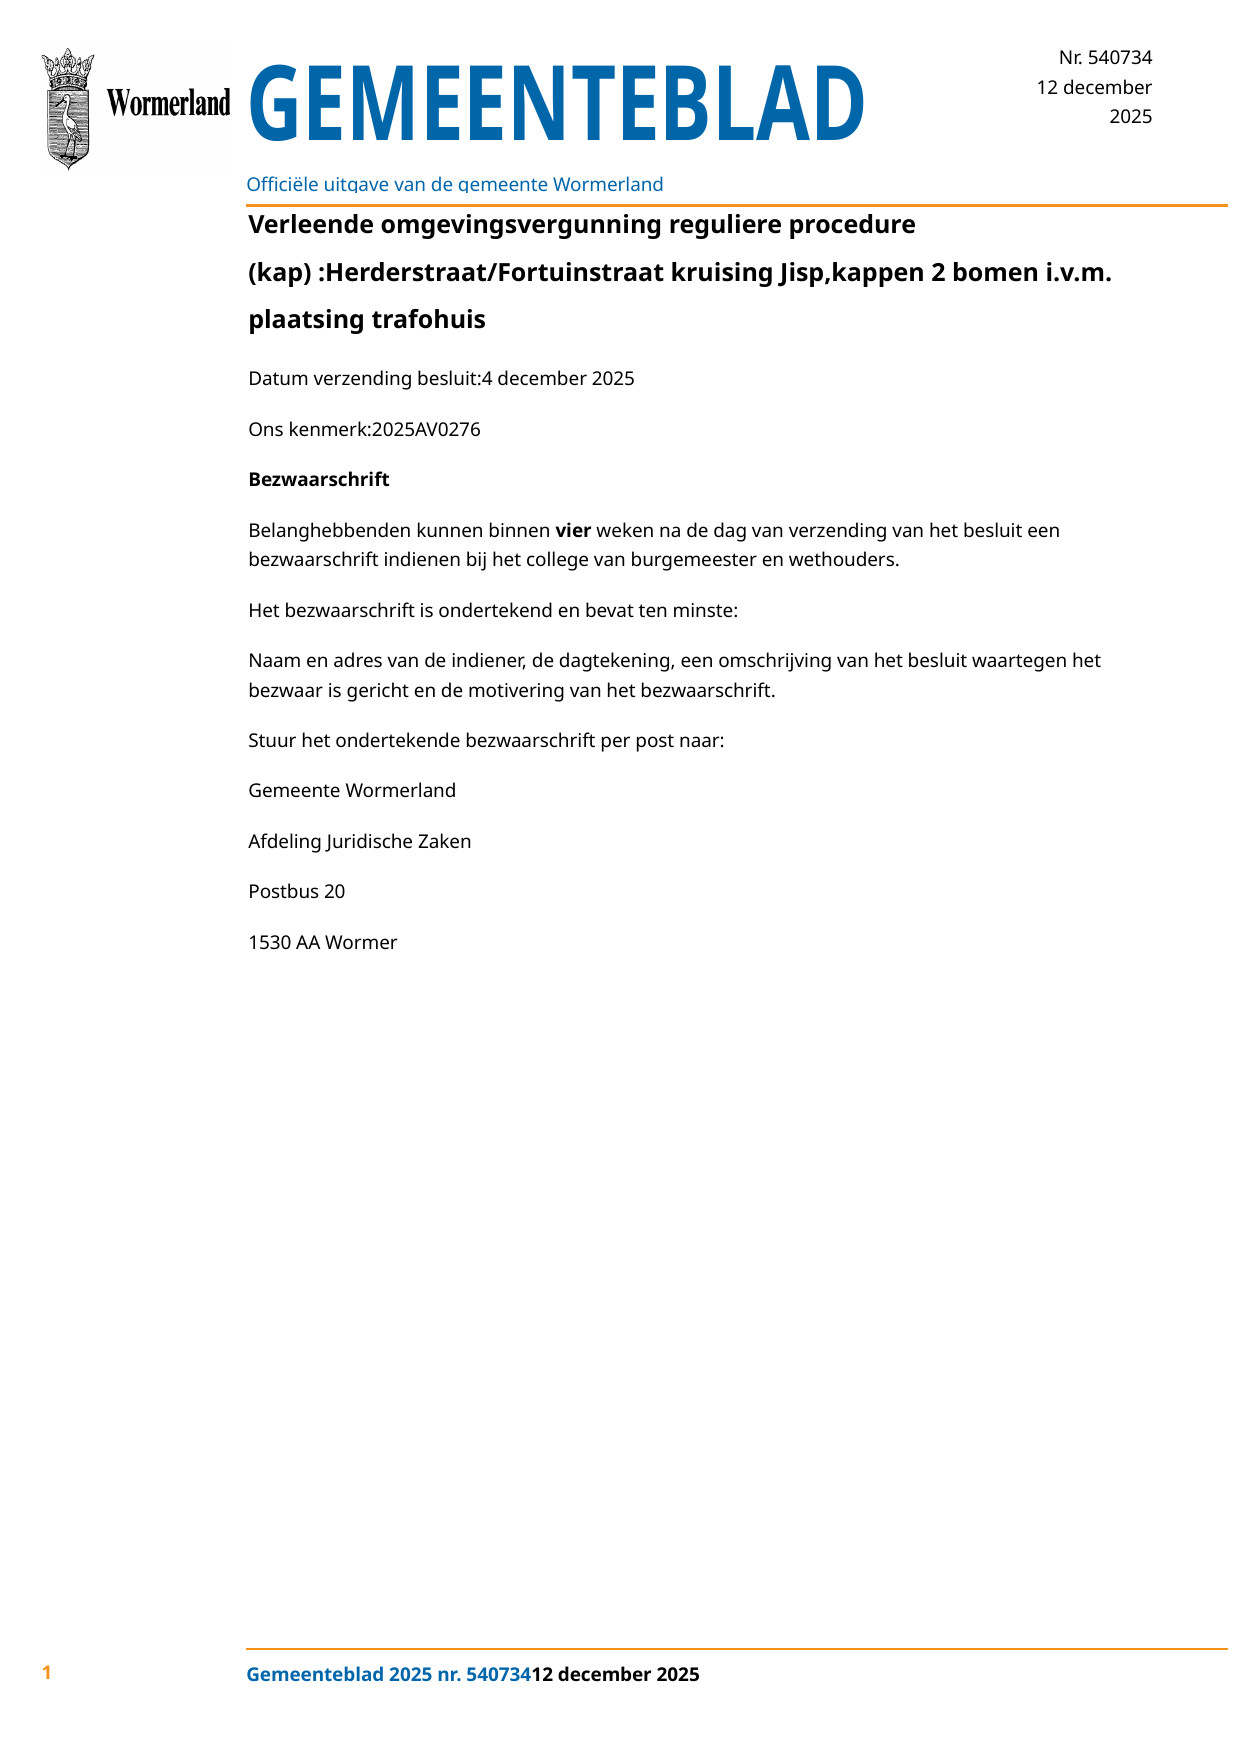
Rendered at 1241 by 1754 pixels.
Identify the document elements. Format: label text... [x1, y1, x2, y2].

text Stuur het ondertekende bezwaarschrift per post naar: [248, 727, 1152, 753]
text Verleende omgevingsvergunning reguliere procedure (kap) :Herderstraat/Fortuinstraat kruising Jisp,kappen 2 bomen i.v.m. plaatsing trafohuis [248, 207, 1152, 336]
text 1530 AA Wormer [248, 929, 1152, 954]
text Datum verzending besluit:4 december 2025 [248, 366, 1152, 391]
text Bezwaarschrift [248, 466, 1152, 492]
text Postbus 20 [248, 878, 1152, 904]
text Het bezwaarschrift is ondertekend en bevat ten minste: [248, 597, 1152, 622]
text Afdeling Juridische Zaken [248, 828, 1152, 854]
picture [41, 47, 231, 172]
text Naam en adres van de indiener, de dagtekening, een omschrijving van het besluit waartegen het bezwaar is gericht en de motivering van het bezwaarschrift. [248, 647, 1152, 702]
text Gemeente Wormerland [248, 778, 1152, 803]
text Belanghebbenden kunnen binnen vier weken na de dag van verzending van het besluit een bezwaarschrift indienen bij het college van burgemeester en wethouders. [248, 517, 1152, 572]
text Ons kenmerk:2025AV0276 [248, 416, 1152, 442]
